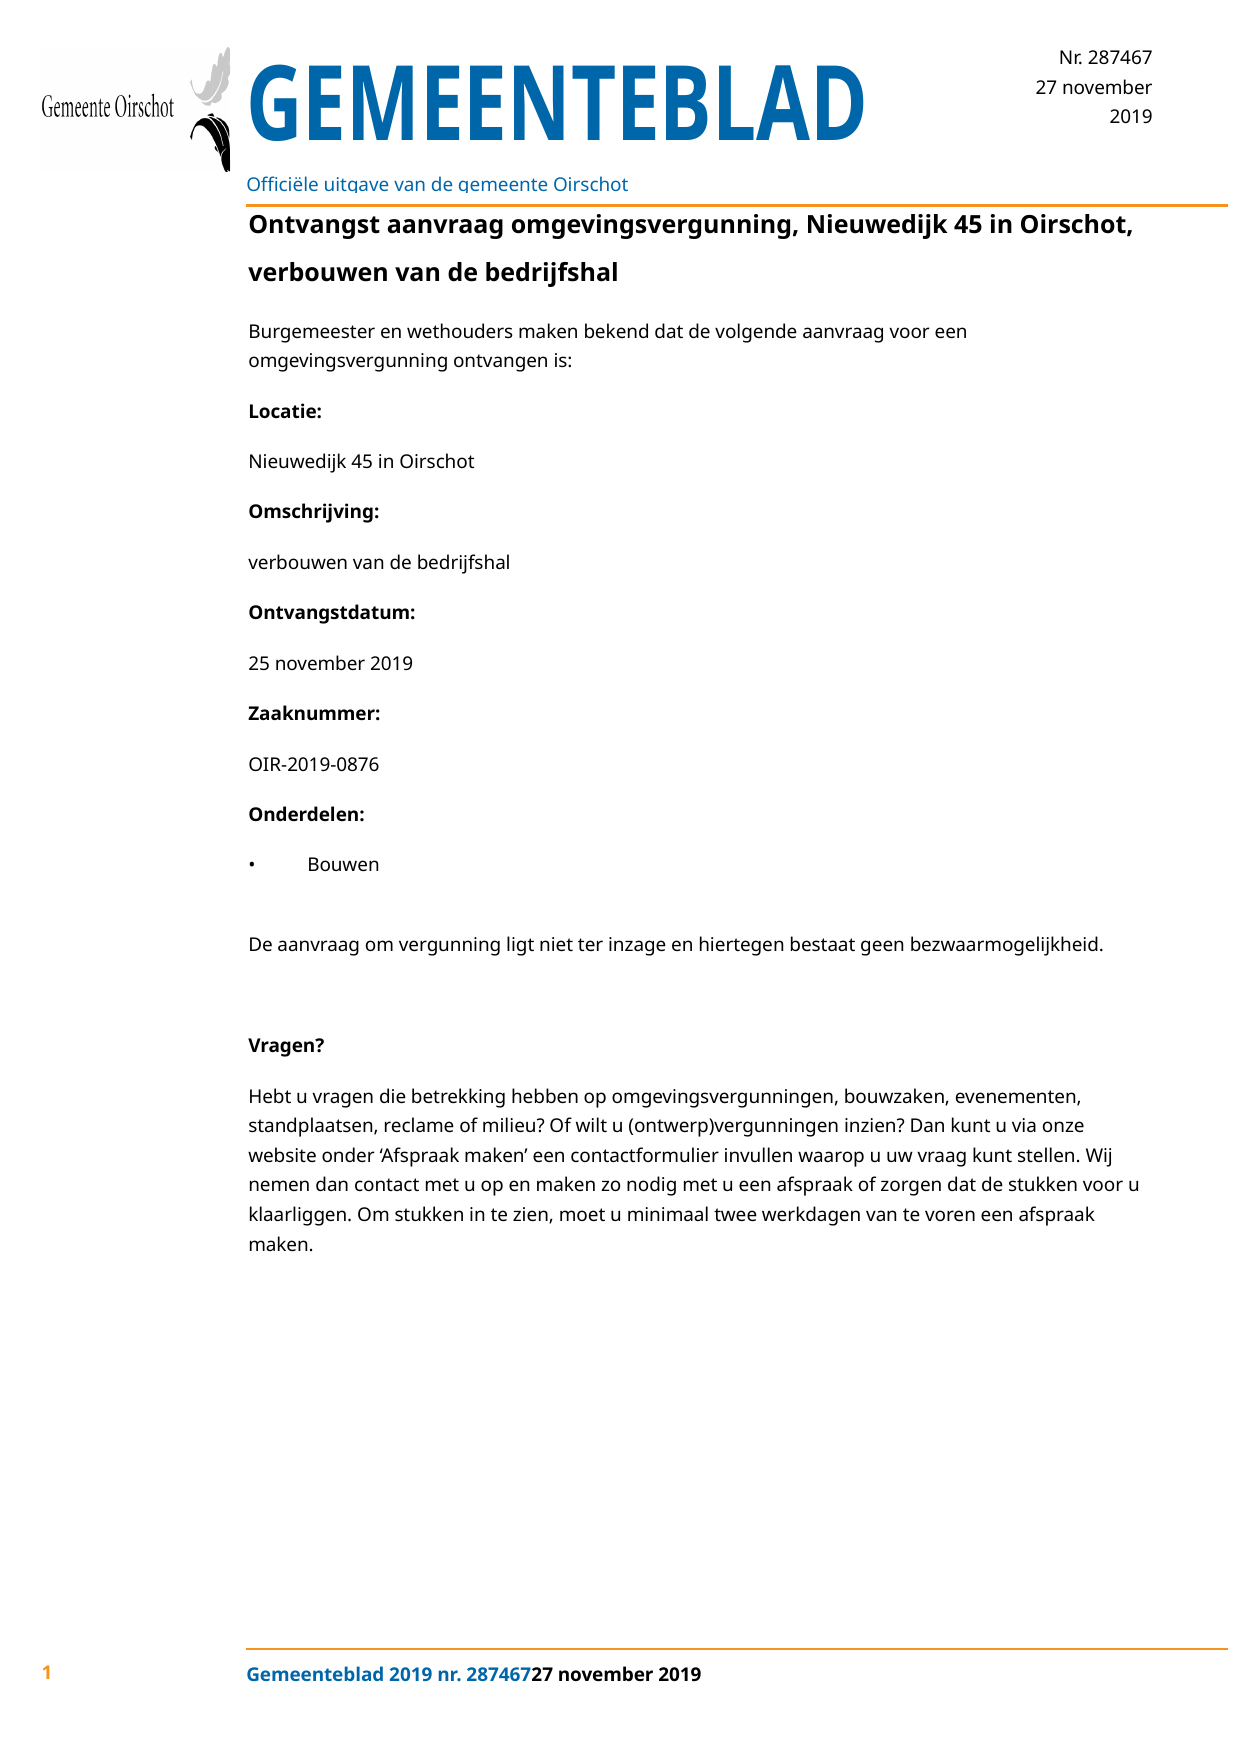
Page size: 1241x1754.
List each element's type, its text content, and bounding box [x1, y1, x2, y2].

text Burgemeester en wethouders maken bekend dat de volgende aanvraag voor een omgevingsvergunning ontvangen is: [248, 318, 1152, 373]
text 25 november 2019 [248, 650, 1152, 676]
text Locatie: [248, 398, 1152, 424]
text Hebt u vragen die betrekking hebben op omgevingsvergunningen, bouwzaken, evenementen, standplaatsen, reclame of milieu? Of wilt u (ontwerp)vergunningen inzien? Dan kunt u via onze website onder ‘Afspraak maken’ een contactformulier invullen waarop u uw vraag kunt stellen. Wij nemen dan contact met u op en maken zo nodig met u een afspraak of zorgen dat de stukken voor u klaarliggen. Om stukken in te zien, moet u minimaal twee werkdagen van te voren een afspraak maken. [248, 1083, 1152, 1257]
list Bouwen [248, 852, 1152, 877]
text Ontvangst aanvraag omgevingsvergunning, Nieuwedijk 45 in Oirschot, verbouwen van de bedrijfshal [248, 207, 1152, 288]
text De aanvraag om vergunning ligt niet ter inzage en hiertegen bestaat geen bezwaarmogelijkheid. [248, 932, 1152, 957]
text Ontvangstdatum: [248, 599, 1152, 625]
picture [41, 47, 231, 172]
text OIR-2019-0876 [248, 751, 1152, 777]
text Onderdelen: [248, 801, 1152, 827]
text Nieuwedijk 45 in Oirschot [248, 448, 1152, 474]
text Zaaknummer: [248, 700, 1152, 726]
text Vragen? [248, 1032, 1152, 1058]
text verbouwen van de bedrijfshal [248, 549, 1152, 575]
text Omschrijving: [248, 499, 1152, 524]
